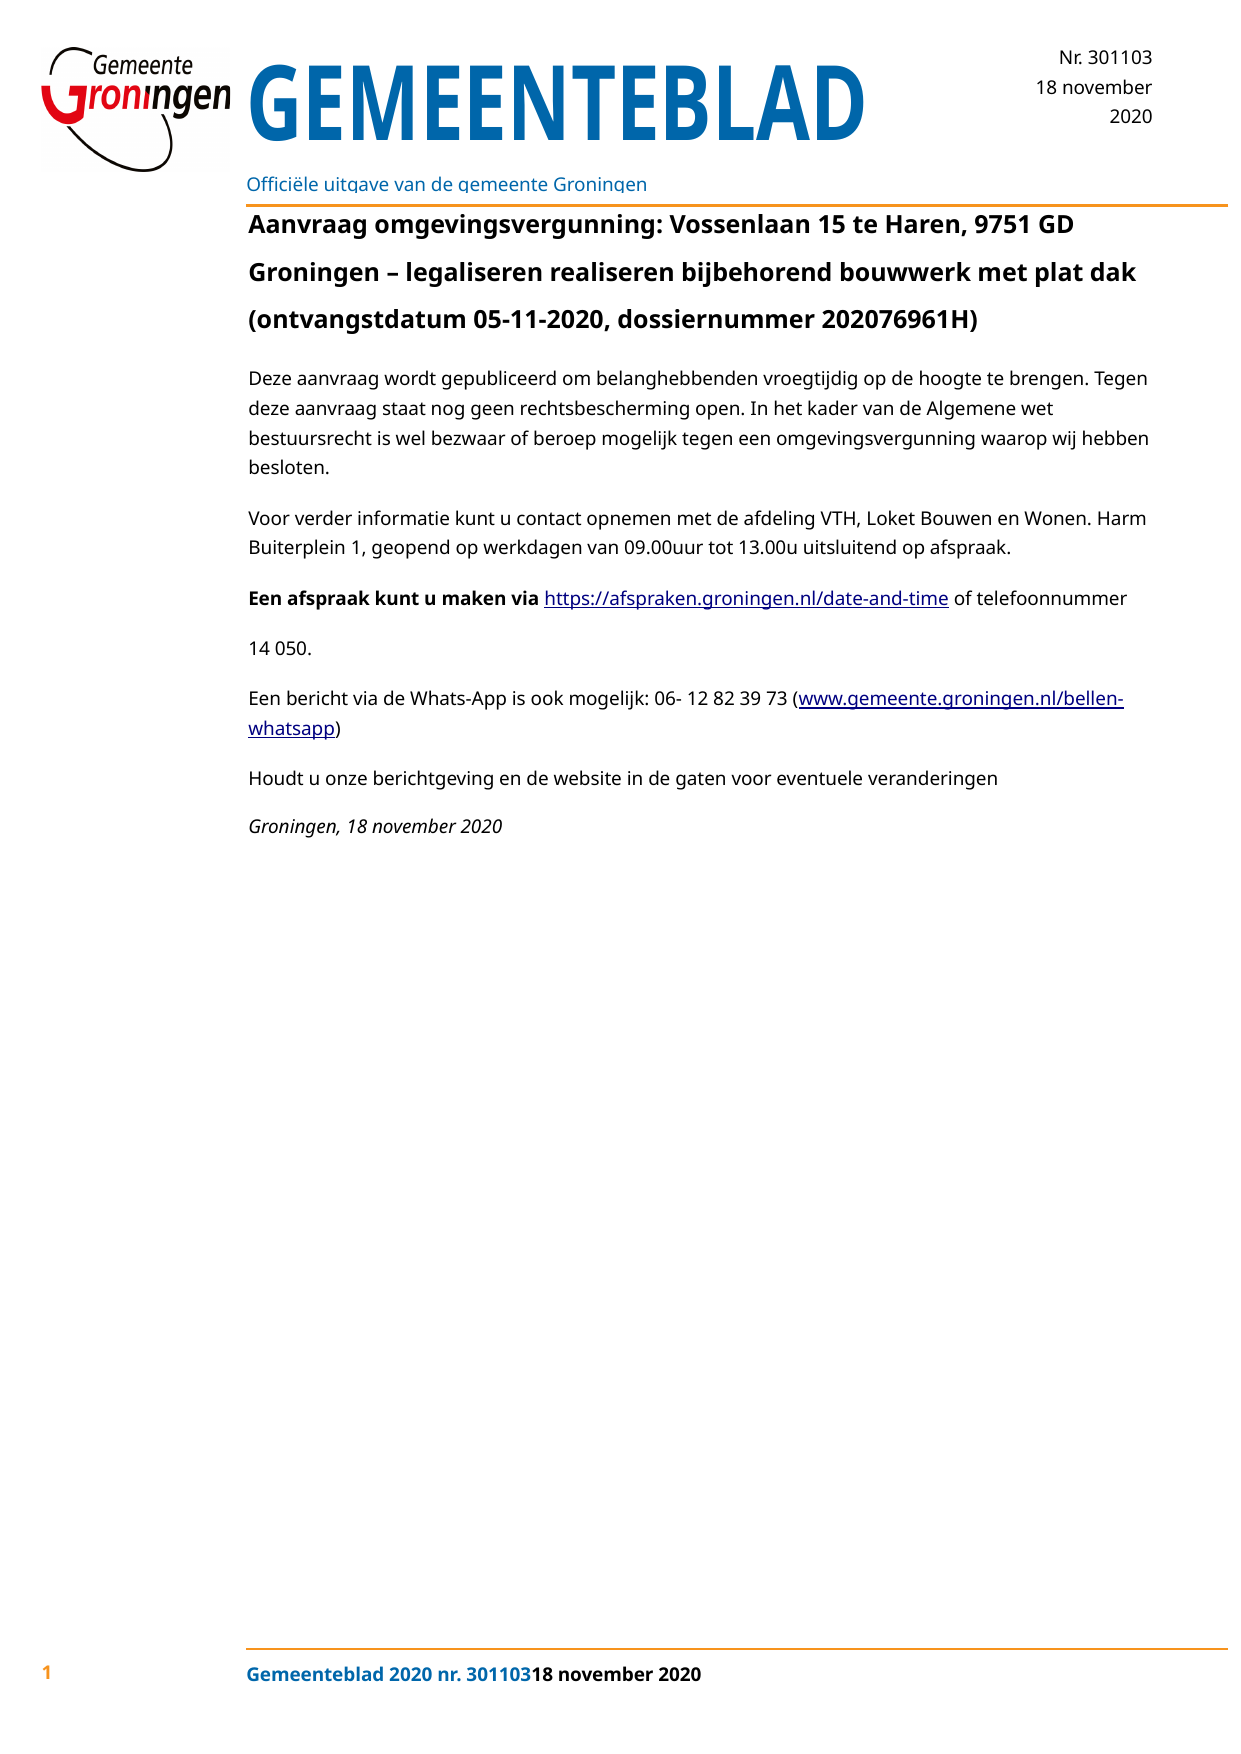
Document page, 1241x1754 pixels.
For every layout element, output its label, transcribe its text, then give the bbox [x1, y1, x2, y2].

text Groningen, 18 november 2020 [248, 813, 1152, 839]
text Een afspraak kunt u maken via https://afspraken.groningen.nl/date-and-time of telefoonnummer [248, 585, 1152, 610]
text Houdt u onze berichtgeving en de website in de gaten voor eventuele veranderingen [248, 766, 1152, 791]
text 14 050. [248, 635, 1152, 661]
text Deze aanvraag wordt gepubliceerd om belanghebbenden vroegtijdig op de hoogte te brengen. Tegen deze aanvraag staat nog geen rechtsbescherming open. In het kader van de Algemene wet bestuursrecht is wel bezwaar of beroep mogelijk tegen een omgevingsvergunning waarop wij hebben besloten. [248, 366, 1152, 480]
text Voor verder informatie kunt u contact opnemen met de afdeling VTH, Loket Bouwen en Wonen. Harm Buiterplein 1, geopend op werkdagen van 09.00uur tot 13.00u uitsluitend op afspraak. [248, 505, 1152, 560]
picture [41, 47, 231, 172]
text Een bericht via de Whats-App is ook mogelijk: 06- 12 82 39 73 (www.gemeente.groningen.nl/bellen-whatsapp) [248, 686, 1152, 741]
text Aanvraag omgevingsvergunning: Vossenlaan 15 te Haren, 9751 GD Groningen – legaliseren realiseren bijbehorend bouwwerk met plat dak (ontvangstdatum 05-11-2020, dossiernummer 202076961H) [248, 207, 1152, 336]
